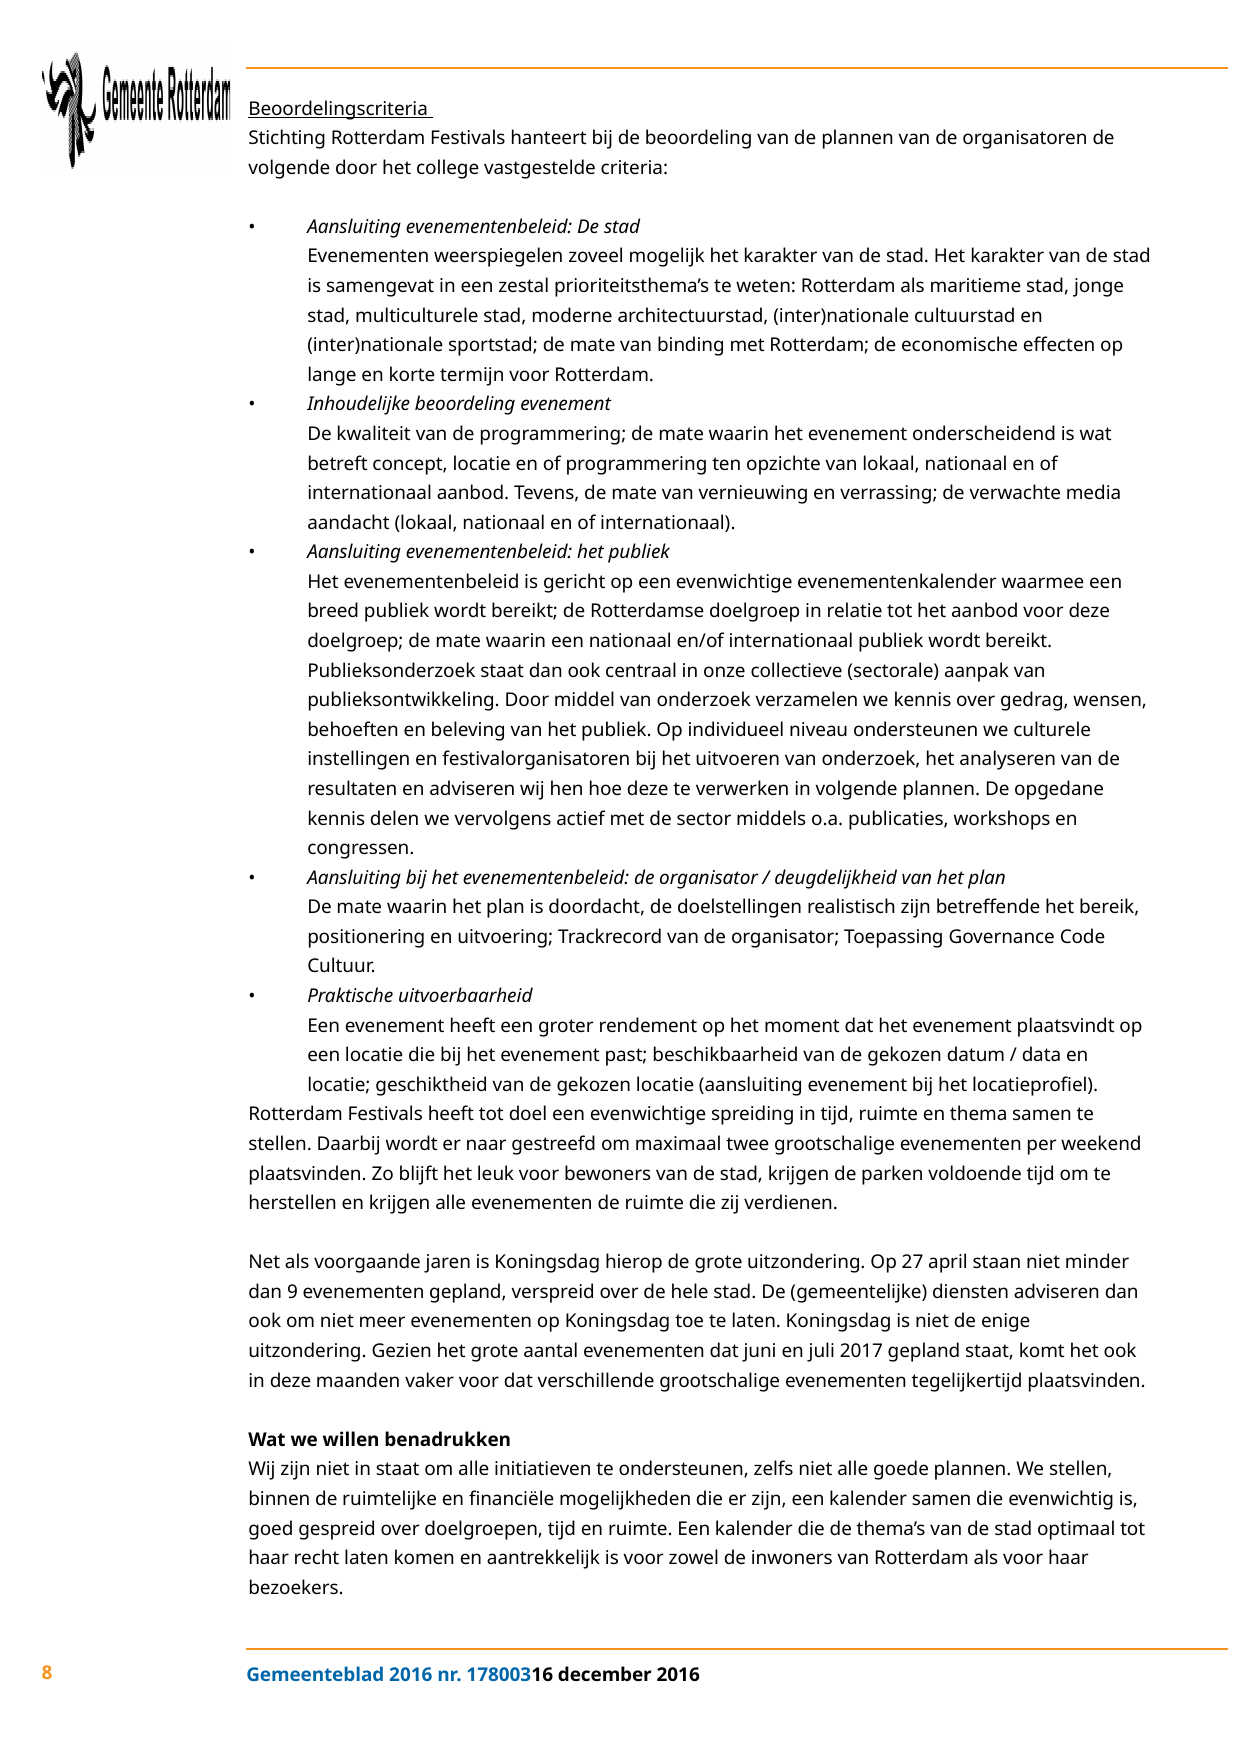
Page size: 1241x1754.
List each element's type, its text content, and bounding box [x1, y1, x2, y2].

text Wat we willen benadrukken [248, 1426, 1152, 1452]
list Praktische uitvoerbaarheid [248, 982, 1152, 1008]
list De mate waarin het plan is doordacht, de doelstellingen realistisch zijn betreffende het bereik, positionering en uitvoering; Trackrecord van de organisator; Toepassing Governance Code Cultuur. [248, 893, 1152, 978]
text Stichting Rotterdam Festivals hanteert bij de beoordeling van de plannen van de organisatoren de volgende door het college vastgestelde criteria: [248, 124, 1152, 180]
list Publieksonderzoek staat dan ook centraal in onze collectieve (sectorale) aanpak van publieksontwikkeling. Door middel van onderzoek verzamelen we kennis over gedrag, wensen, behoeften en beleving van het publiek. Op individueel niveau ondersteunen we culturele instellingen en festivalorganisatoren bij het uitvoeren van onderzoek, het analyseren van de resultaten en adviseren wij hen hoe deze te verwerken in volgende plannen. De opgedane kennis delen we vervolgens actief met de sector middels o.a. publicaties, workshops en congressen. [248, 657, 1152, 860]
text Wij zijn niet in staat om alle initiatieven te ondersteunen, zelfs niet alle goede plannen. We stellen, binnen de ruimtelijke en financiële mogelijkheden die er zijn, een kalender samen die evenwichtig is, goed gespreid over doelgroepen, tijd en ruimte. Een kalender die de thema’s van de stad optimaal tot haar recht laten komen en aantrekkelijk is voor zowel de inwoners van Rotterdam als voor haar bezoekers. [248, 1456, 1152, 1600]
list De kwaliteit van de programmering; de mate waarin het evenement onderscheidend is wat betreft concept, locatie en of programmering ten opzichte van lokaal, nationaal en of internationaal aanbod. Tevens, de mate van vernieuwing en verrassing; de verwachte media aandacht (lokaal, nationaal en of internationaal). [248, 420, 1152, 535]
list Een evenement heeft een groter rendement op het moment dat het evenement plaatsvindt op een locatie die bij het evenement past; beschikbaarheid van de gekozen datum / data en locatie; geschiktheid van de gekozen locatie (aansluiting evenement bij het locatieprofiel). [248, 1012, 1152, 1097]
list Het evenementenbeleid is gericht op een evenwichtige evenementenkalender waarmee een breed publiek wordt bereikt; de Rotterdamse doelgroep in relatie tot het aanbod voor deze doelgroep; de mate waarin een nationaal en/of internationaal publiek wordt bereikt. [248, 568, 1152, 653]
text Net als voorgaande jaren is Koningsdag hierop de grote uitzondering. Op 27 april staan niet minder dan 9 evenementen gepland, verspreid over de hele stad. De (gemeentelijke) diensten adviseren dan ook om niet meer evenementen op Koningsdag toe te laten. Koningsdag is niet de enige uitzondering. Gezien het grote aantal evenementen dat juni en juli 2017 gepland staat, komt het ook in deze maanden vaker voor dat verschillende grootschalige evenementen tegelijkertijd plaatsvinden. [248, 1248, 1152, 1393]
list Inhoudelijke beoordeling evenement [248, 391, 1152, 416]
list Aansluiting evenementenbeleid: De stad [248, 213, 1152, 239]
list Evenementen weerspiegelen zoveel mogelijk het karakter van de stad. Het karakter van de stad is samengevat in een zestal prioriteitsthema’s te weten: Rotterdam als maritieme stad, jonge stad, multiculturele stad, moderne architectuurstad, (inter)nationale cultuurstad en (inter)nationale sportstad; de mate van binding met Rotterdam; de economische effecten op lange en korte termijn voor Rotterdam. [248, 243, 1152, 387]
text Rotterdam Festivals heeft tot doel een evenwichtige spreiding in tijd, ruimte en thema samen te stellen. Daarbij wordt er naar gestreefd om maximaal twee grootschalige evenementen per weekend plaatsvinden. Zo blijft het leuk voor bewoners van de stad, krijgen de parken voldoende tijd om te herstellen en krijgen alle evenementen de ruimte die zij verdienen. [248, 1101, 1152, 1215]
text Beoordelingscriteria [248, 95, 1152, 121]
list Aansluiting evenementenbeleid: het publiek [248, 538, 1152, 564]
picture [41, 47, 231, 172]
list Aansluiting bij het evenementenbeleid: de organisator / deugdelijkheid van het plan [248, 864, 1152, 890]
